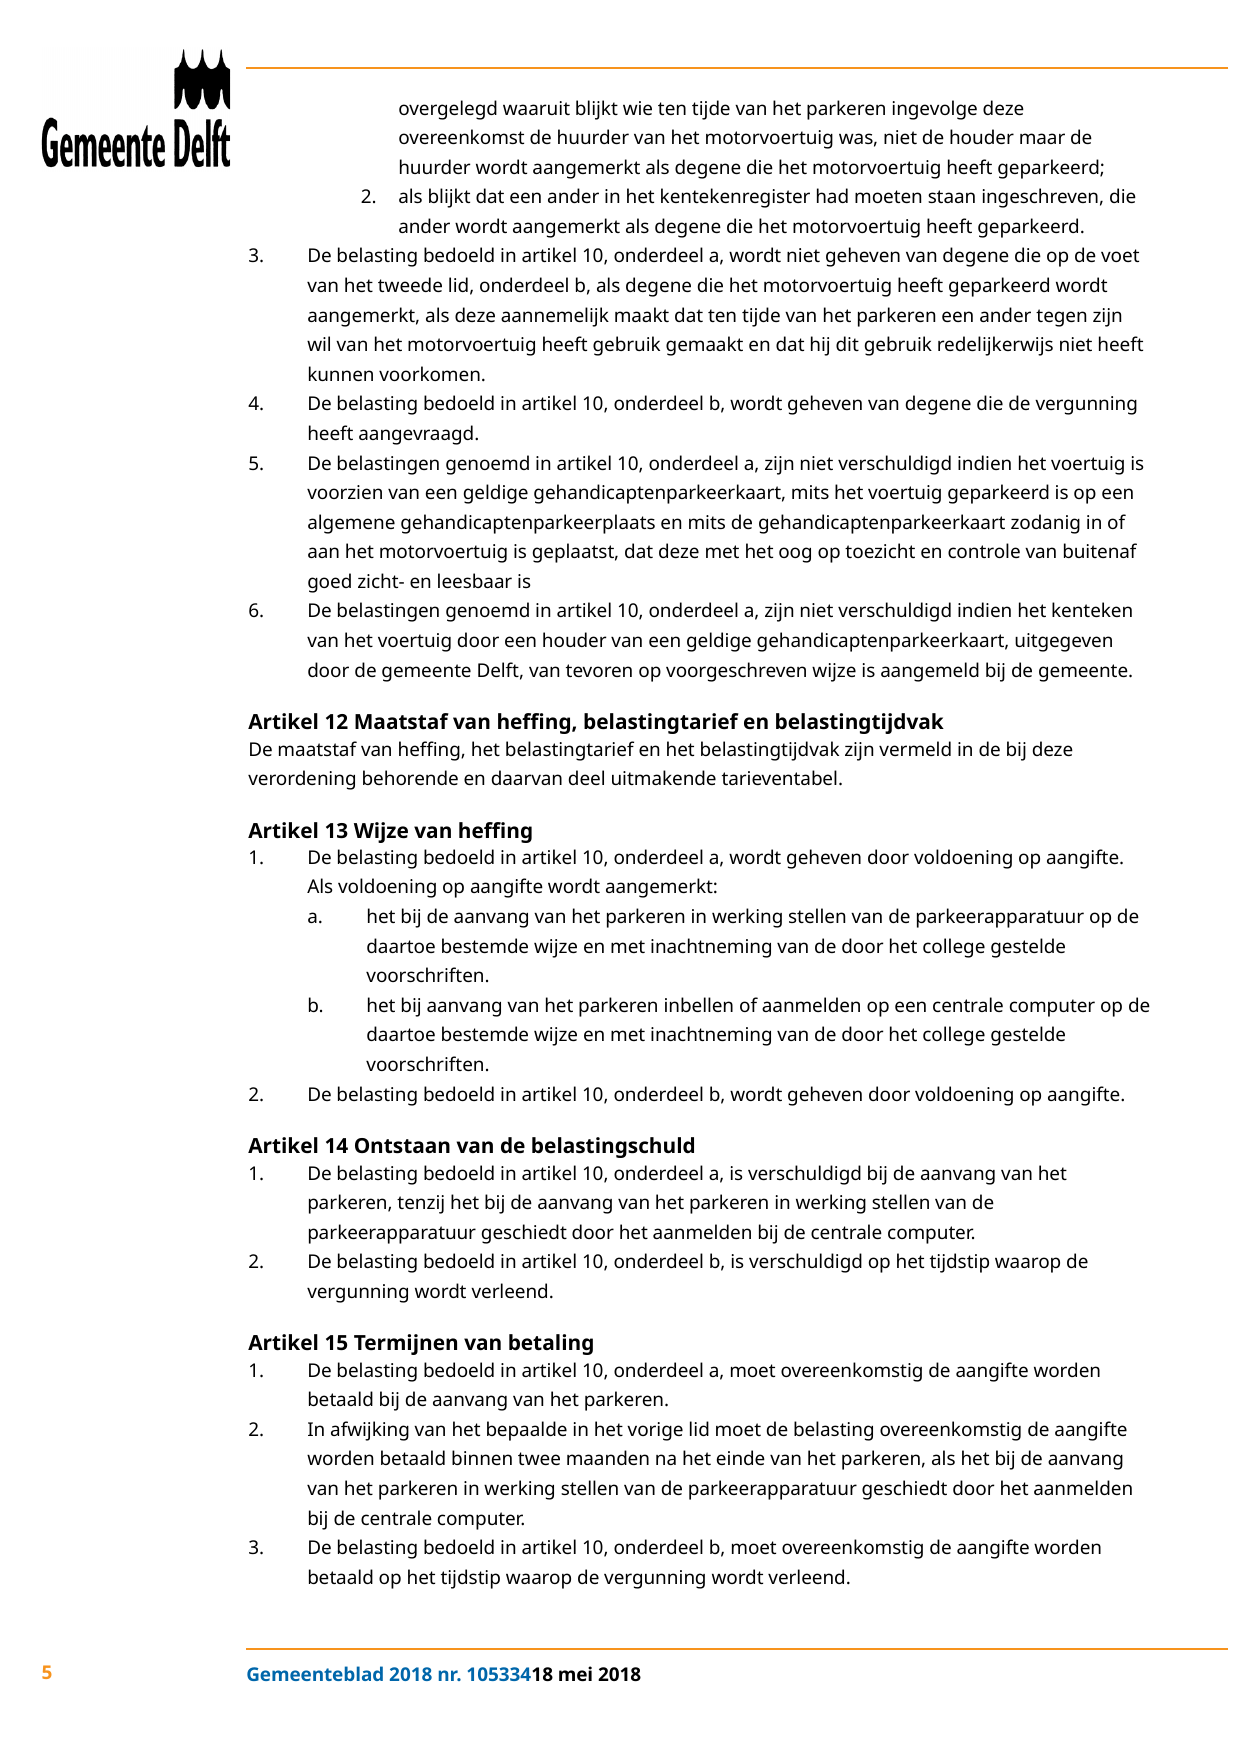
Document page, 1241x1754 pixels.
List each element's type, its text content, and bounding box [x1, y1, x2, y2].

text Artikel 15 Termijnen van betaling [248, 1328, 1152, 1357]
list overgelegd waaruit blijkt wie ten tijde van het parkeren ingevolge deze overeenkomst de huurder van het motorvoertuig was, niet de houder maar de huurder wordt aangemerkt als degene die het motorvoertuig heeft geparkeerd; [361, 95, 1152, 180]
list De belasting bedoeld in artikel 10, onderdeel a, is verschuldigd bij de aanvang van het parkeren, tenzij het bij de aanvang van het parkeren in werking stellen van de parkeerapparatuur geschiedt door het aanmelden bij de centrale computer. [248, 1160, 1152, 1244]
list De belastingen genoemd in artikel 10, onderdeel a, zijn niet verschuldigd indien het voertuig is voorzien van een geldige gehandicaptenparkeerkaart, mits het voertuig geparkeerd is op een algemene gehandicaptenparkeerplaats en mits de gehandicaptenparkeerkaart zodanig in of aan het motorvoertuig is geplaatst, dat deze met het oog op toezicht en controle van buitenaf goed zicht- en leesbaar is [248, 450, 1152, 594]
list als blijkt dat een ander in het kentekenregister had moeten staan ingeschreven, die ander wordt aangemerkt als degene die het motorvoertuig heeft geparkeerd. [361, 183, 1152, 239]
text Artikel 13 Wijze van heffing [248, 816, 1152, 844]
list De belasting bedoeld in artikel 10, onderdeel b, wordt geheven van degene die de vergunning heeft aangevraagd. [248, 391, 1152, 446]
list In afwijking van het bepaalde in het vorige lid moet de belasting overeenkomstig de aangifte worden betaald binnen twee maanden na het einde van het parkeren, als het bij de aanvang van het parkeren in werking stellen van de parkeerapparatuur geschiedt door het aanmelden bij de centrale computer. [248, 1416, 1152, 1531]
list De belasting bedoeld in artikel 10, onderdeel b, wordt geheven door voldoening op aangifte. [248, 1081, 1152, 1107]
list het bij de aanvang van het parkeren in werking stellen van de parkeerapparatuur op de daartoe bestemde wijze en met inachtneming van de door het college gestelde voorschriften. [307, 903, 1152, 988]
text De maatstaf van heffing, het belastingtarief en het belastingtijdvak zijn vermeld in de bij deze verordening behorende en daarvan deel uitmakende tarieventabel. [248, 736, 1152, 791]
text Artikel 14 Ontstaan van de belastingschuld [248, 1131, 1152, 1160]
list De belasting bedoeld in artikel 10, onderdeel a, moet overeenkomstig de aangifte worden betaald bij de aanvang van het parkeren. [248, 1357, 1152, 1412]
picture [41, 47, 231, 172]
list De belastingen genoemd in artikel 10, onderdeel a, zijn niet verschuldigd indien het kenteken van het voertuig door een houder van een geldige gehandicaptenparkeerkaart, uitgegeven door de gemeente Delft, van tevoren op voorgeschreven wijze is aangemeld bij de gemeente. [248, 598, 1152, 683]
list De belasting bedoeld in artikel 10, onderdeel b, is verschuldigd op het tijdstip waarop de vergunning wordt verleend. [248, 1248, 1152, 1304]
list het bij aanvang van het parkeren inbellen of aanmelden op een centrale computer op de daartoe bestemde wijze en met inachtneming van de door het college gestelde voorschriften. [307, 992, 1152, 1077]
list De belasting bedoeld in artikel 10, onderdeel a, wordt niet geheven van degene die op de voet van het tweede lid, onderdeel b, als degene die het motorvoertuig heeft geparkeerd wordt aangemerkt, als deze aannemelijk maakt dat ten tijde van het parkeren een ander tegen zijn wil van het motorvoertuig heeft gebruik gemaakt en dat hij dit gebruik redelijkerwijs niet heeft kunnen voorkomen. [248, 243, 1152, 387]
list De belasting bedoeld in artikel 10, onderdeel b, moet overeenkomstig de aangifte worden betaald op het tijdstip waarop de vergunning wordt verleend. [248, 1534, 1152, 1590]
list De belasting bedoeld in artikel 10, onderdeel a, wordt geheven door voldoening op aangifte. Als voldoening op aangifte wordt aangemerkt: [248, 844, 1152, 899]
text Artikel 12 Maatstaf van heffing, belastingtarief en belastingtijdvak [248, 707, 1152, 736]
